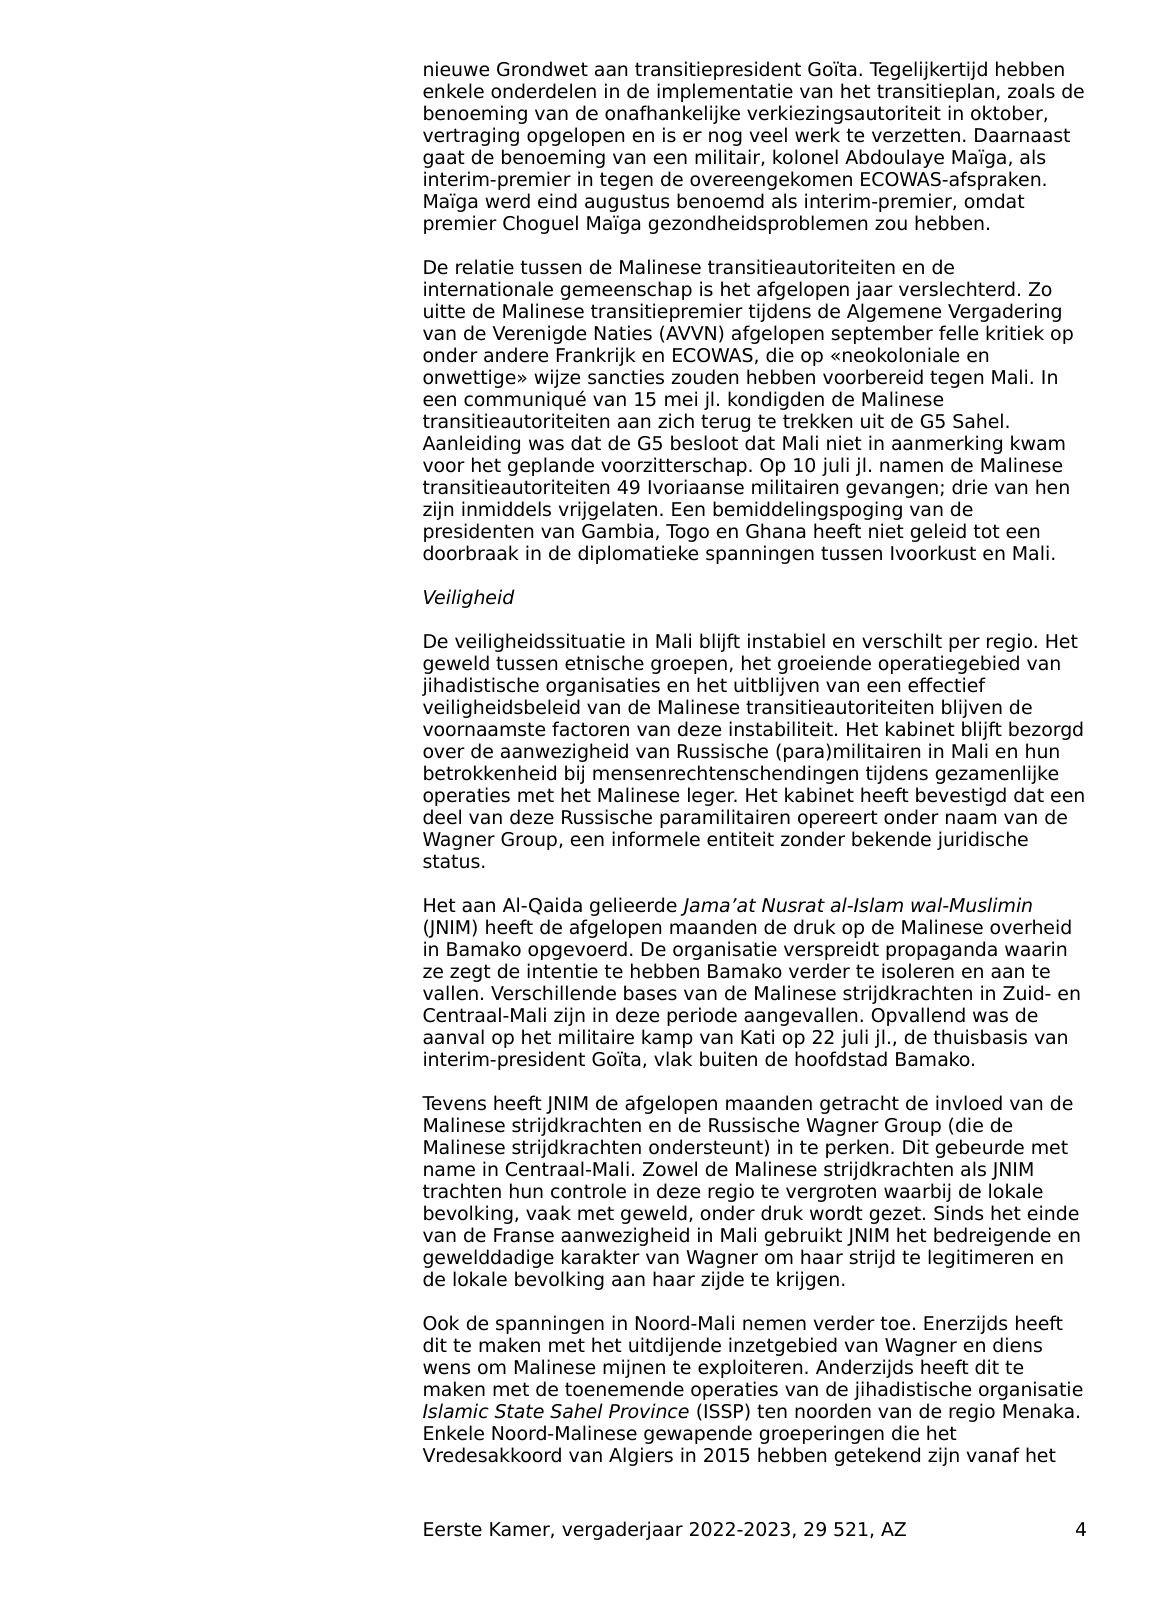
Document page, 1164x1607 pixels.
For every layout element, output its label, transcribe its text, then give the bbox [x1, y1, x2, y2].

text Het aan Al-Qaida gelieerde Jama’at Nusrat al-Islam wal-Muslimin (JNIM) heeft de afgelopen maanden de druk op de Malinese overheid in Bamako opgevoerd. De organisatie verspreidt propaganda waarin ze zegt de intentie te hebben Bamako verder te isoleren en aan te vallen. Verschillende bases van de Malinese strijdkrachten in Zuid- en Centraal-Mali zijn in deze periode aangevallen. Opvallend was de aanval op het militaire kamp van Kati op 22 juli jl., de thuisbasis van interim-president Goïta, vlak buiten de hoofdstad Bamako. [422, 895, 1087, 1071]
text nieuwe Grondwet aan transitiepresident Goïta. Tegelijkertijd hebben enkele onderdelen in de implementatie van het transitieplan, zoals de benoeming van de onafhankelijke verkiezingsautoriteit in oktober, vertraging opgelopen en is er nog veel werk te verzetten. Daarnaast gaat de benoeming van een militair, kolonel Abdoulaye Maïga, als interim-premier in tegen de overeengekomen ECOWAS-afspraken. Maïga werd eind augustus benoemd als interim-premier, omdat premier Choguel Maïga gezondheidsproblemen zou hebben. [422, 59, 1087, 235]
text Ook de spanningen in Noord-Mali nemen verder toe. Enerzijds heeft dit te maken met het uitdijende inzetgebied van Wagner en diens wens om Malinese mijnen te exploiteren. Anderzijds heeft dit te maken met de toenemende operaties van de jihadistische organisatie Islamic State Sahel Province (ISSP) ten noorden van de regio Menaka. Enkele Noord-Malinese gewapende groeperingen die het Vredesakkoord van Algiers in 2015 hebben getekend zijn vanaf het [422, 1313, 1087, 1467]
text Tevens heeft JNIM de afgelopen maanden getracht de invloed van de Malinese strijdkrachten en de Russische Wagner Group (die de Malinese strijdkrachten ondersteunt) in te perken. Dit gebeurde met name in Centraal-Mali. Zowel de Malinese strijdkrachten als JNIM trachten hun controle in deze regio te vergroten waarbij de lokale bevolking, vaak met geweld, onder druk wordt gezet. Sinds het einde van de Franse aanwezigheid in Mali gebruikt JNIM het bedreigende en gewelddadige karakter van Wagner om haar strijd te legitimeren en de lokale bevolking aan haar zijde te krijgen. [422, 1093, 1087, 1291]
text De relatie tussen de Malinese transitieautoriteiten en de internationale gemeenschap is het afgelopen jaar verslechterd. Zo uitte de Malinese transitiepremier tijdens de Algemene Vergadering van de Verenigde Naties (AVVN) afgelopen september felle kritiek op onder andere Frankrijk en ECOWAS, die op «neokoloniale en onwettige» wijze sancties zouden hebben voorbereid tegen Mali. In een communiqué van 15 mei jl. kondigden de Malinese transitieautoriteiten aan zich terug te trekken uit de G5 Sahel. Aanleiding was dat de G5 besloot dat Mali niet in aanmerking kwam voor het geplande voorzitterschap. Op 10 juli jl. namen de Malinese transitieautoriteiten 49 Ivoriaanse militairen gevangen; drie van hen zijn inmiddels vrijgelaten. Een bemiddelingspoging van de presidenten van Gambia, Togo en Ghana heeft niet geleid tot een doorbraak in de diplomatieke spanningen tussen Ivoorkust en Mali. [422, 257, 1087, 565]
subtitle Veiligheid [422, 587, 1087, 609]
text De veiligheidssituatie in Mali blijft instabiel en verschilt per regio. Het geweld tussen etnische groepen, het groeiende operatiegebied van jihadistische organisaties en het uitblijven van een effectief veiligheidsbeleid van de Malinese transitieautoriteiten blijven de voornaamste factoren van deze instabiliteit. Het kabinet blijft bezorgd over de aanwezigheid van Russische (para)militairen in Mali en hun betrokkenheid bij mensenrechtenschendingen tijdens gezamenlijke operaties met het Malinese leger. Het kabinet heeft bevestigd dat een deel van deze Russische paramilitairen opereert onder naam van de Wagner Group, een informele entiteit zonder bekende juridische status. [422, 631, 1087, 873]
